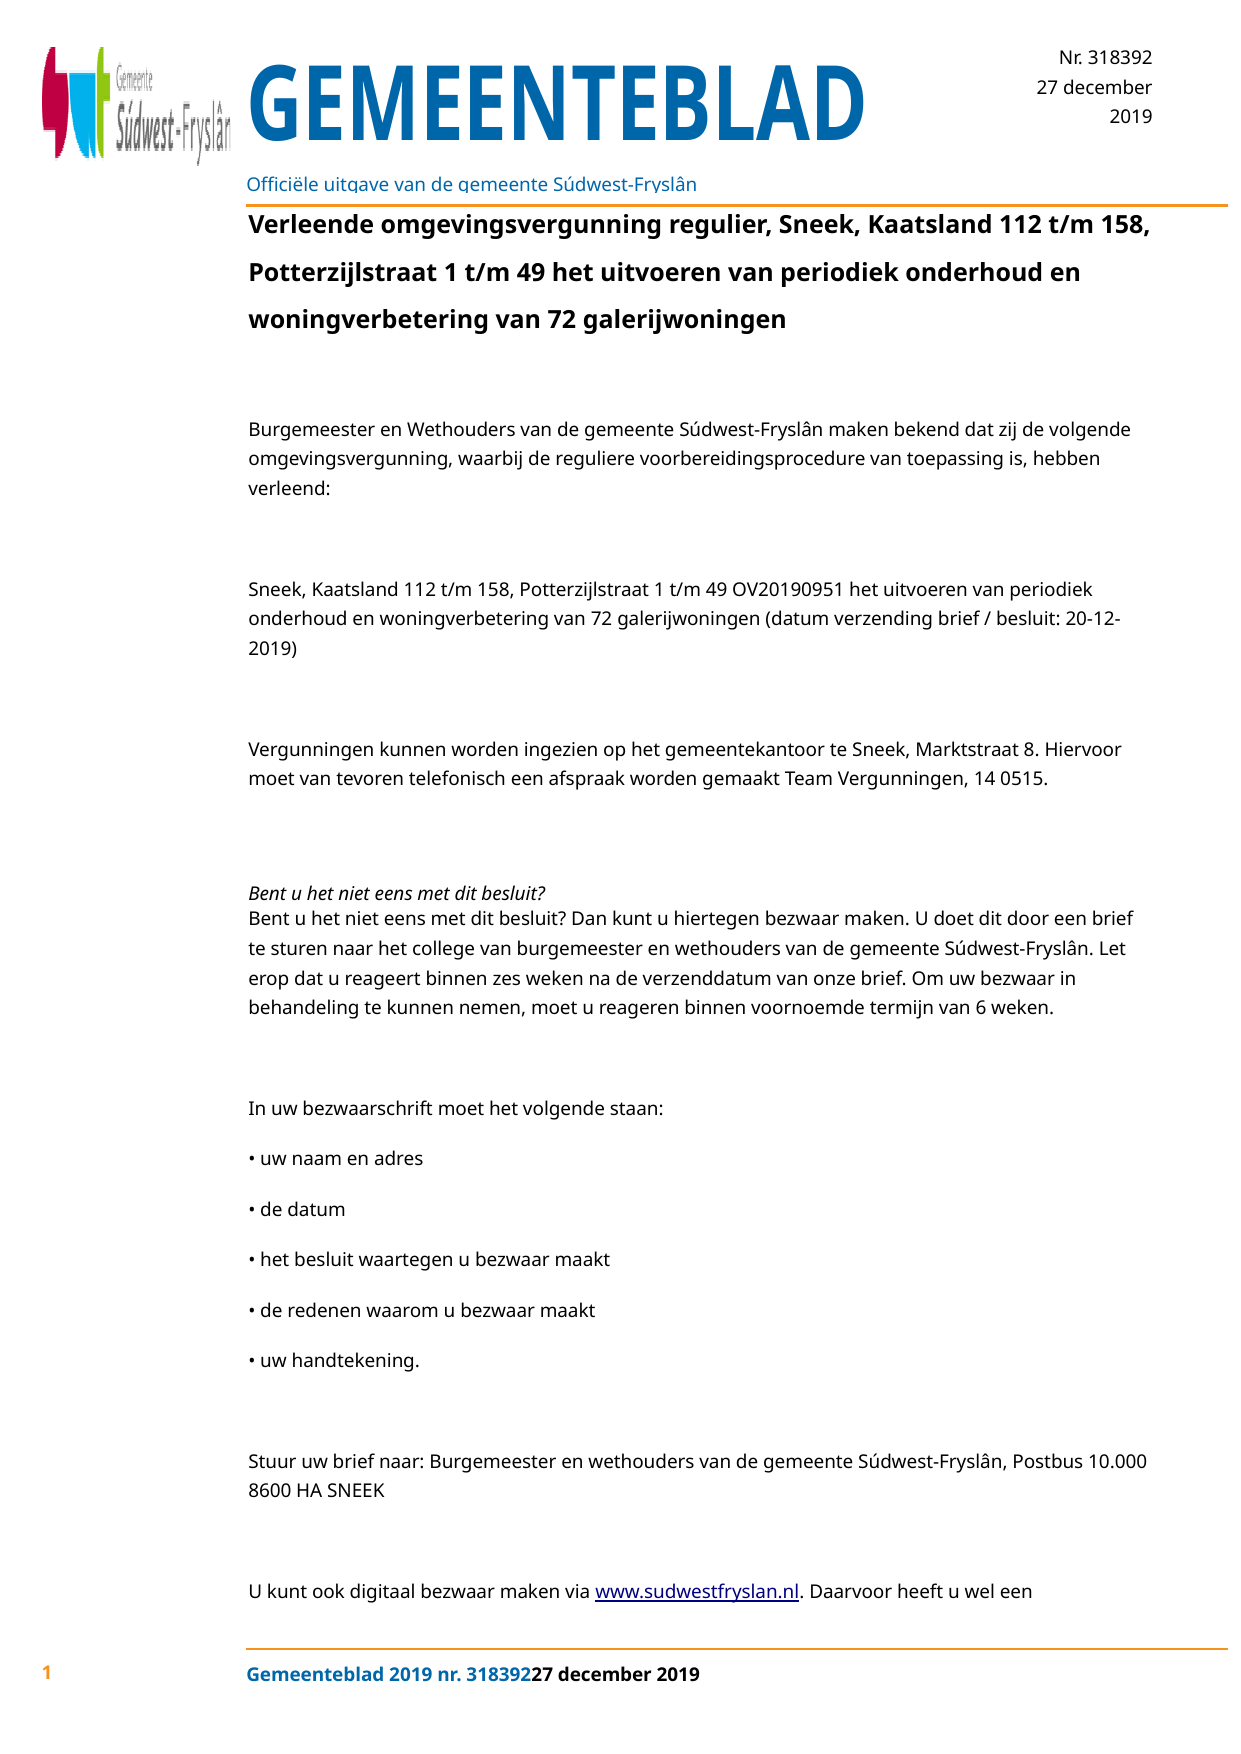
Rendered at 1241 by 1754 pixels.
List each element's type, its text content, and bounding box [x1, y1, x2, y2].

text • de redenen waarom u bezwaar maakt [248, 1297, 1152, 1323]
text Verleende omgevingsvergunning regulier, Sneek, Kaatsland 112 t/m 158, Potterzijlstraat 1 t/m 49 het uitvoeren van periodiek onderhoud en woningverbetering van 72 galerijwoningen [248, 207, 1152, 336]
text In uw bezwaarschrift moet het volgende staan: [248, 1095, 1152, 1121]
text • de datum [248, 1196, 1152, 1222]
text Sneek, Kaatsland 112 t/m 158, Potterzijlstraat 1 t/m 49 OV20190951 het uitvoeren van periodiek onderhoud en woningverbetering van 72 galerijwoningen (datum verzending brief / besluit: 20-12-2019) [248, 576, 1152, 661]
text Stuur uw brief naar: Burgemeester en wethouders van de gemeente Súdwest-Fryslân, Postbus 10.000 8600 HA SNEEK [248, 1448, 1152, 1503]
text Vergunningen kunnen worden ingezien op het gemeentekantoor te Sneek, Marktstraat 8. Hiervoor moet van tevoren telefonisch een afspraak worden gemaakt Team Vergunningen, 14 0515. [248, 736, 1152, 791]
text Bent u het niet eens met dit besluit? [248, 880, 1152, 906]
text Burgemeester en Wethouders van de gemeente Súdwest-Fryslân maken bekend dat zij de volgende omgevingsvergunning, waarbij de reguliere voorbereidingsprocedure van toepassing is, hebben verleend: [248, 416, 1152, 501]
text • uw handtekening. [248, 1347, 1152, 1373]
picture [41, 47, 231, 172]
text • uw naam en adres [248, 1146, 1152, 1171]
text Bent u het niet eens met dit besluit? Dan kunt u hiertegen bezwaar maken. U doet dit door een brief te sturen naar het college van burgemeester en wethouders van de gemeente Súdwest-Fryslân. Let erop dat u reageert binnen zes weken na de verzenddatum van onze brief. Om uw bezwaar in behandeling te kunnen nemen, moet u reageren binnen voornoemde termijn van 6 weken. [248, 906, 1152, 1020]
text U kunt ook digitaal bezwaar maken via www.sudwestfryslan.nl. Daarvoor heeft u wel een [248, 1578, 1152, 1604]
text • het besluit waartegen u bezwaar maakt [248, 1246, 1152, 1272]
